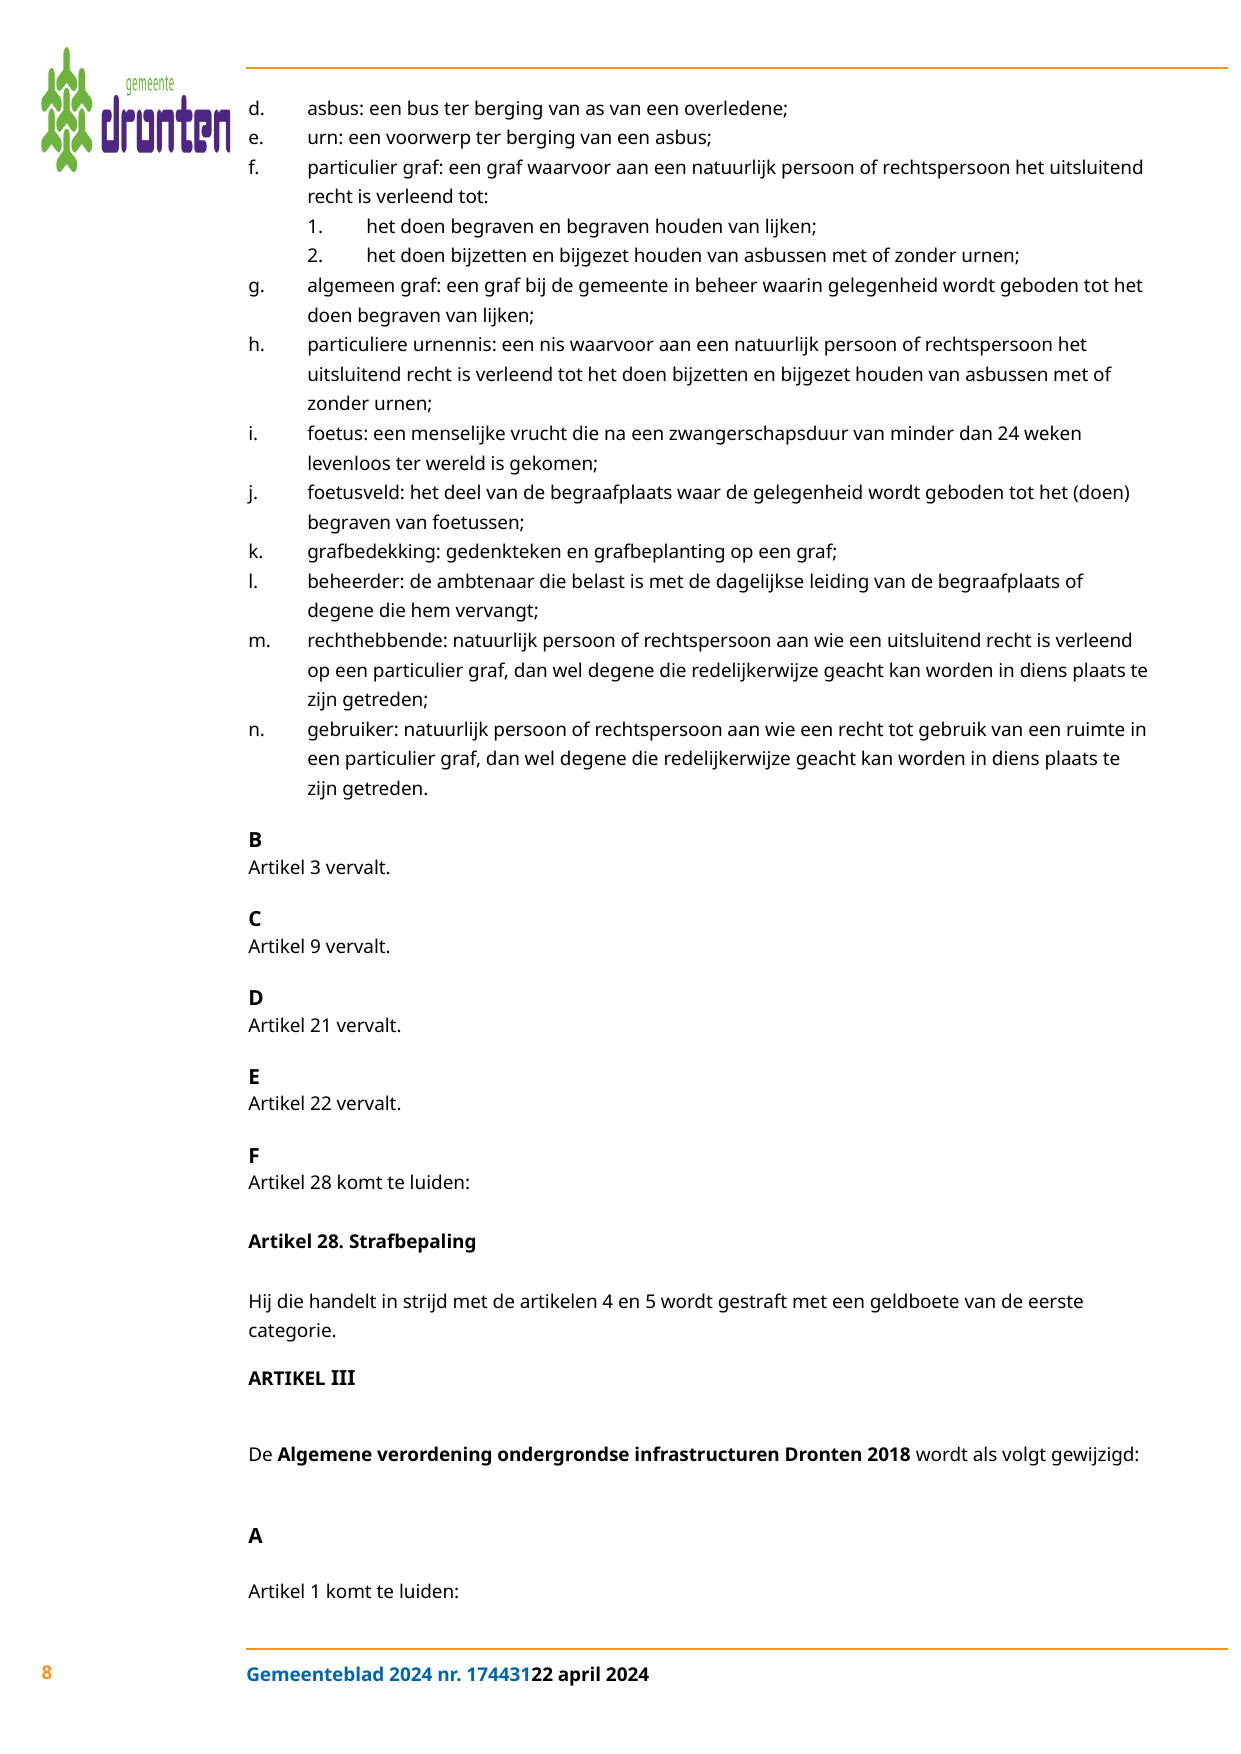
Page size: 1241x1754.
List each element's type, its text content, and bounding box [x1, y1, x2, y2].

list particuliere urnennis: een nis waarvoor aan een natuurlijk persoon of rechtspersoon het uitsluitend recht is verleend tot het doen bijzetten en bijgezet houden van asbussen met of zonder urnen; [248, 331, 1152, 416]
text Artikel 3 vervalt. [248, 854, 1152, 880]
picture [41, 47, 231, 172]
list gebruiker: natuurlijk persoon of rechtspersoon aan wie een recht tot gebruik van een ruimte in een particulier graf, dan wel degene die redelijkerwijze geacht kan worden in diens plaats te zijn getreden. [248, 716, 1152, 801]
text C [248, 904, 1152, 933]
list grafbedekking: gedenkteken en grafbeplanting op een graf; [248, 538, 1152, 564]
text F [248, 1141, 1152, 1169]
text Artikel 21 vervalt. [248, 1012, 1152, 1037]
list beheerder: de ambtenaar die belast is met de dagelijkse leiding van de begraafplaats of degene die hem vervangt; [248, 568, 1152, 623]
text Artikel 28 komt te luiden: [248, 1169, 1152, 1195]
text Artikel 1 komt te luiden: [248, 1579, 1152, 1604]
text Artikel 22 vervalt. [248, 1091, 1152, 1116]
text ARTIKEL III [248, 1363, 1152, 1391]
text E [248, 1062, 1152, 1091]
list het doen begraven en begraven houden van lijken; [307, 213, 1152, 239]
list algemeen graf: een graf bij de gemeente in beheer waarin gelegenheid wordt geboden tot het doen begraven van lijken; [248, 272, 1152, 328]
text A [248, 1521, 1152, 1549]
list foetus: een menselijke vrucht die na een zwangerschapsduur van minder dan 24 weken levenloos ter wereld is gekomen; [248, 420, 1152, 476]
list foetusveld: het deel van de begraafplaats waar de gelegenheid wordt geboden tot het (doen) begraven van foetussen; [248, 479, 1152, 535]
text De Algemene verordening ondergrondse infrastructuren Dronten 2018 wordt als volgt gewijzigd: [248, 1441, 1152, 1466]
list urn: een voorwerp ter berging van een asbus; [248, 124, 1152, 150]
list rechthebbende: natuurlijk persoon of rechtspersoon aan wie een uitsluitend recht is verleend op een particulier graf, dan wel degene die redelijkerwijze geacht kan worden in diens plaats te zijn getreden; [248, 627, 1152, 712]
text D [248, 983, 1152, 1012]
text B [248, 826, 1152, 854]
text Artikel 9 vervalt. [248, 933, 1152, 959]
text Artikel 28. Strafbepaling [248, 1229, 1152, 1254]
list particulier graf: een graf waarvoor aan een natuurlijk persoon of rechtspersoon het uitsluitend recht is verleend tot: [248, 154, 1152, 209]
list asbus: een bus ter berging van as van een overledene; [248, 95, 1152, 121]
list het doen bijzetten en bijgezet houden van asbussen met of zonder urnen; [307, 243, 1152, 268]
text Hij die handelt in strijd met de artikelen 4 en 5 wordt gestraft met een geldboete van de eerste categorie. [248, 1288, 1152, 1343]
